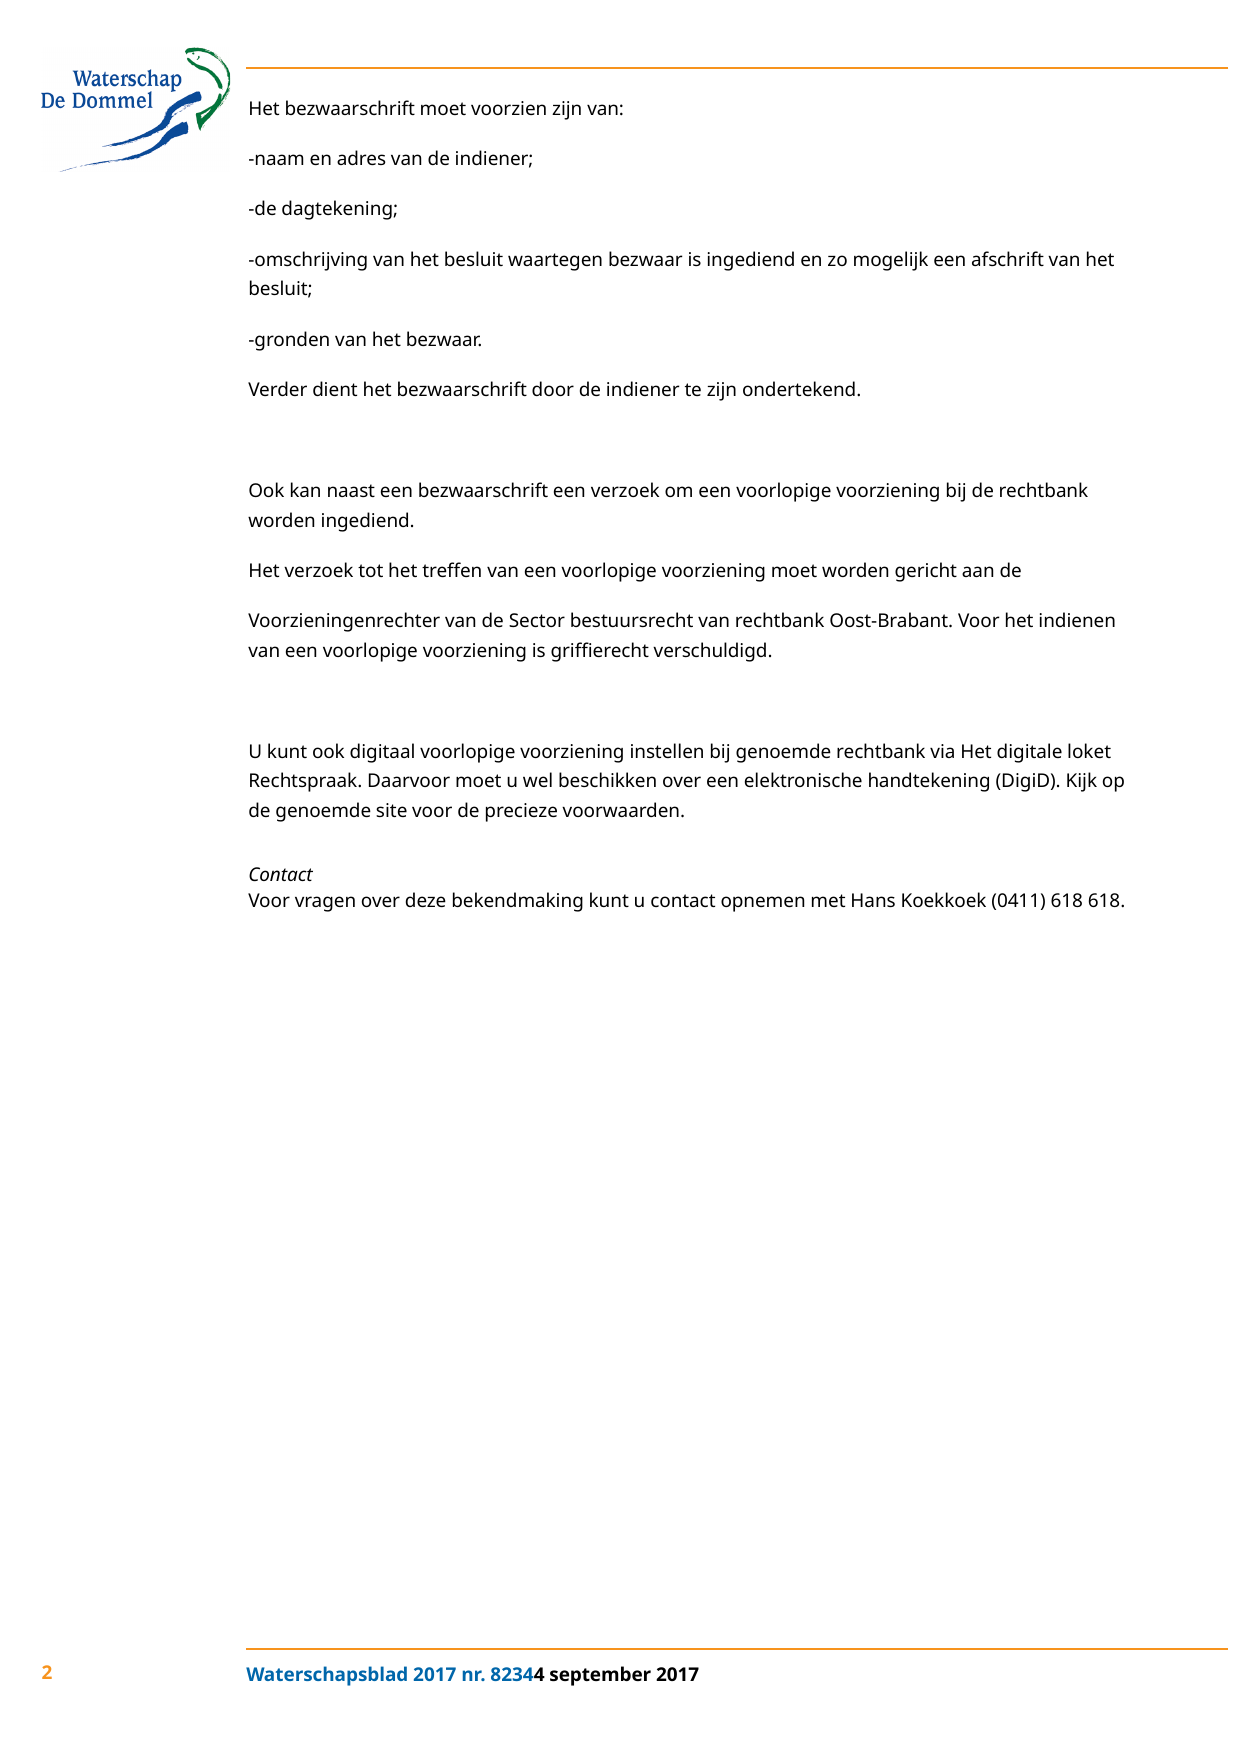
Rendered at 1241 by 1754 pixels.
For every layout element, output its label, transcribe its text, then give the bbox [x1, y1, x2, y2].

text U kunt ook digitaal voorlopige voorziening instellen bij genoemde rechtbank via Het digitale loket Rechtspraak. Daarvoor moet u wel beschikken over een elektronische handtekening (DigiD). Kijk op de genoemde site voor de precieze voorwaarden. [248, 738, 1152, 823]
text -naam en adres van de indiener; [248, 145, 1152, 171]
text Het verzoek tot het treffen van een voorlopige voorziening moet worden gericht aan de [248, 557, 1152, 583]
text Ook kan naast een bezwaarschrift een verzoek om een voorlopige voorziening bij de rechtbank worden ingediend. [248, 477, 1152, 533]
text -de dagtekening; [248, 196, 1152, 221]
text Voorzieningenrechter van de Sector bestuursrecht van rechtbank Oost-Brabant. Voor het indienen van een voorlopige voorziening is griffierecht verschuldigd. [248, 608, 1152, 663]
text Contact [248, 861, 1152, 887]
text -gronden van het bezwaar. [248, 326, 1152, 352]
text Het bezwaarschrift moet voorzien zijn van: [248, 95, 1152, 121]
text Verder dient het bezwaarschrift door de indiener te zijn ondertekend. [248, 376, 1152, 402]
text Voor vragen over deze bekendmaking kunt u contact opnemen met Hans Koekkoek (0411) 618 618. [248, 887, 1152, 913]
text -omschrijving van het besluit waartegen bezwaar is ingediend en zo mogelijk een afschrift van het besluit; [248, 246, 1152, 301]
picture [41, 47, 231, 172]
